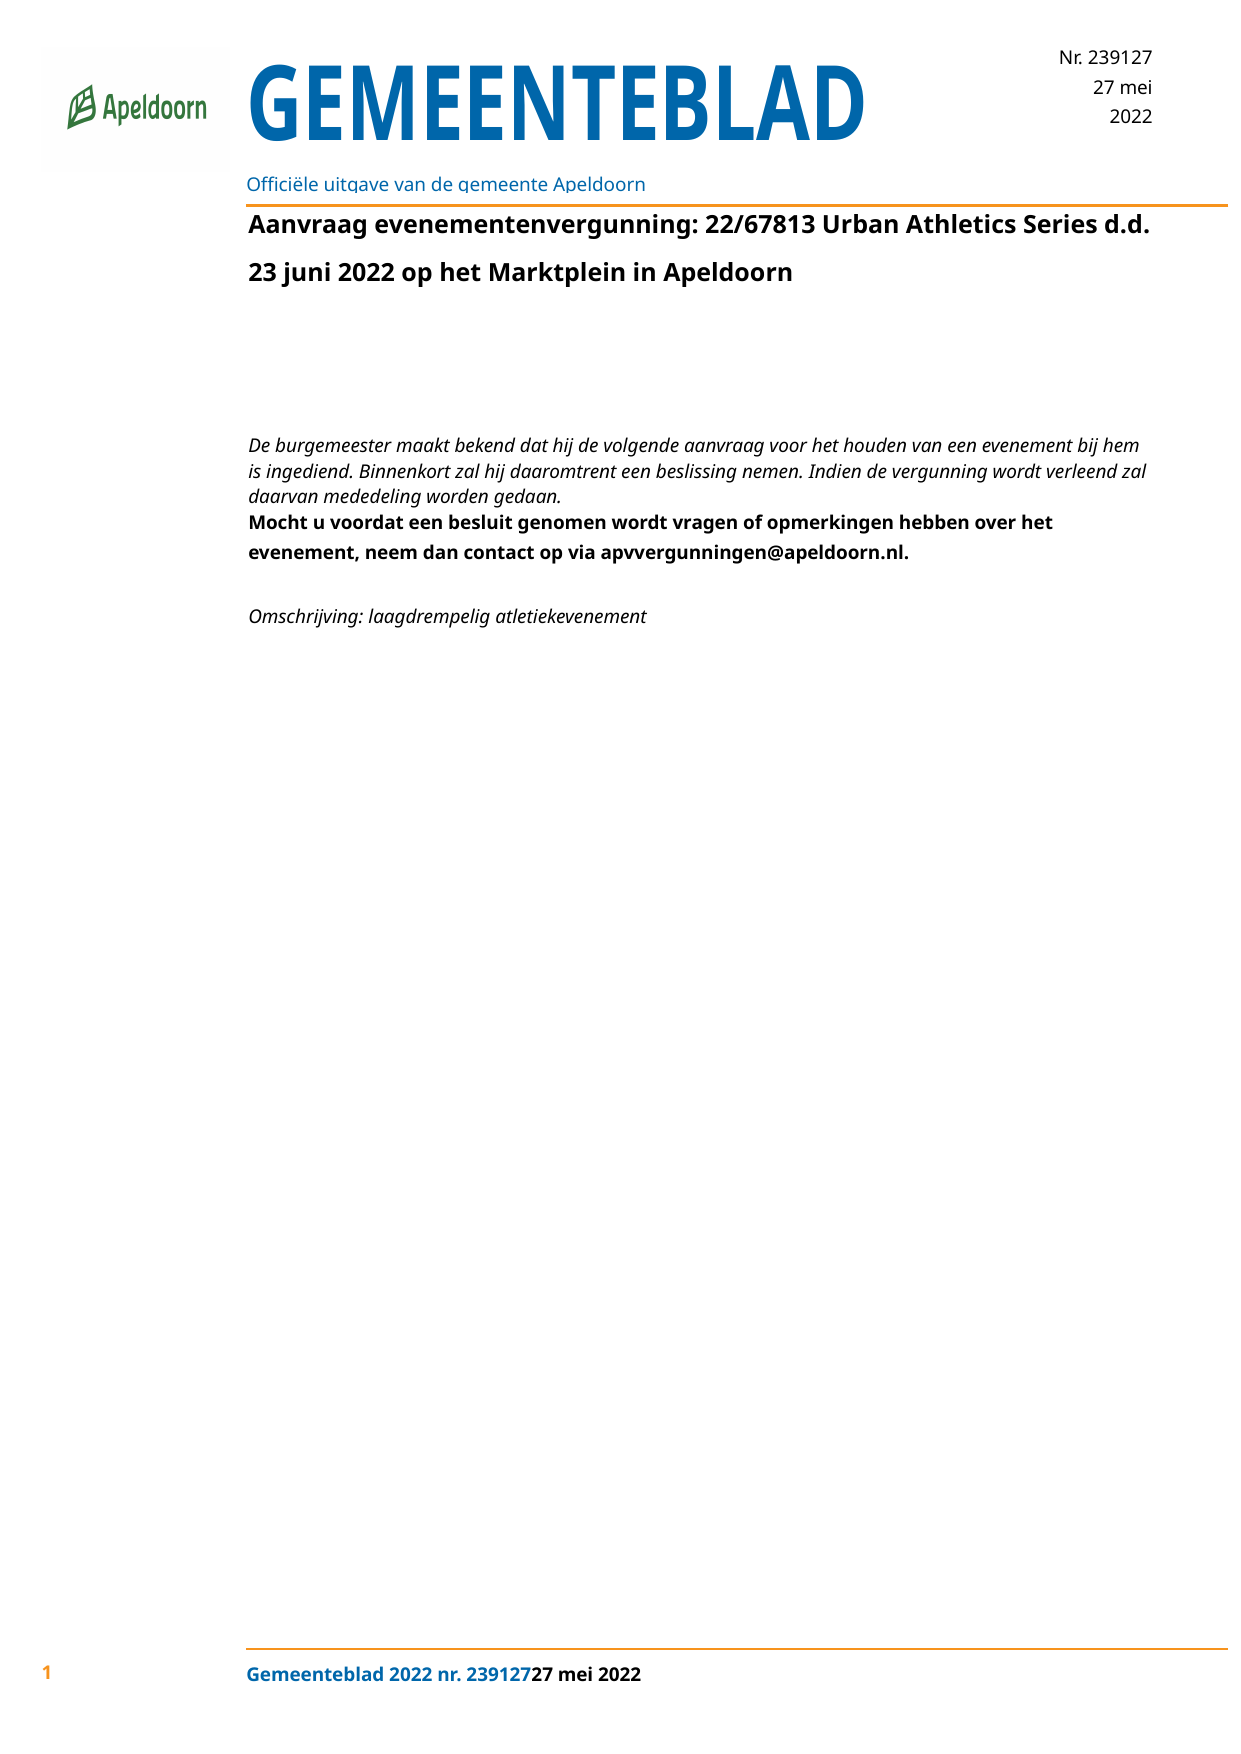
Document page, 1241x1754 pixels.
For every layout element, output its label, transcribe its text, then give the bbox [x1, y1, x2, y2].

picture [41, 47, 231, 172]
text Omschrijving: laagdrempelig atletiekevenement [248, 603, 1152, 629]
text Aanvraag evenementenvergunning: 22/67813 Urban Athletics Series d.d. 23 juni 2022 op het Marktplein in Apeldoorn [248, 207, 1152, 288]
text Mocht u voordat een besluit genomen wordt vragen of opmerkingen hebben over het evenement, neem dan contact op via apvvergunningen@apeldoorn.nl. [248, 509, 1152, 565]
text De burgemeester maakt bekend dat hij de volgende aanvraag voor het houden van een evenement bij hem is ingediend. Binnenkort zal hij daaromtrent een beslissing nemen. Indien de vergunning wordt verleend zal daarvan mededeling worden gedaan. [248, 432, 1152, 509]
